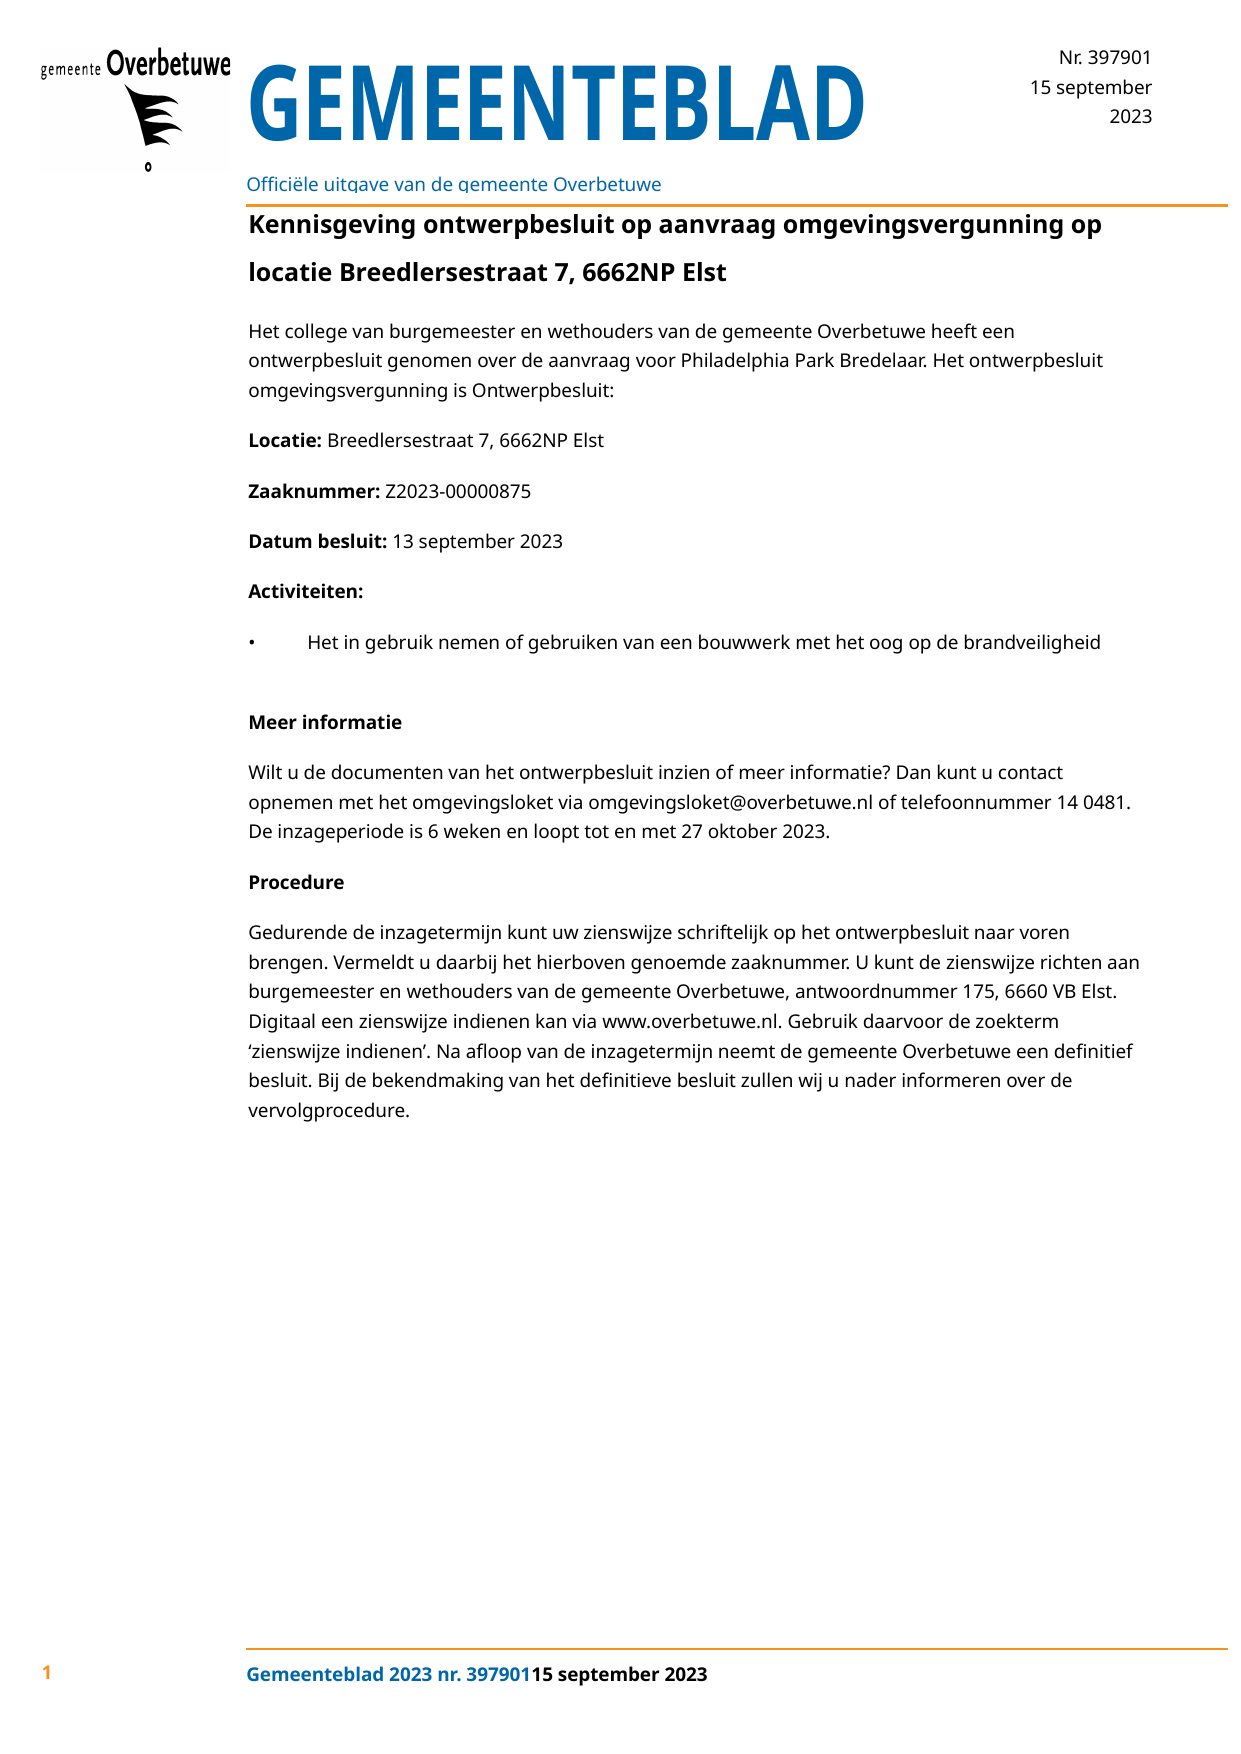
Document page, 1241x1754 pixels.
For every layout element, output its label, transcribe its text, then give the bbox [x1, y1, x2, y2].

text Activiteiten: [248, 579, 1152, 604]
text Procedure [248, 869, 1152, 895]
picture [41, 47, 231, 172]
text Gedurende de inzagetermijn kunt uw zienswijze schriftelijk op het ontwerpbesluit naar voren brengen. Vermeldt u daarbij het hierboven genoemde zaaknummer. U kunt de zienswijze richten aan burgemeester en wethouders van de gemeente Overbetuwe, antwoordnummer 175, 6660 VB Elst. Digitaal een zienswijze indienen kan via www.overbetuwe.nl. Gebruik daarvoor de zoekterm ‘zienswijze indienen’. Na afloop van de inzagetermijn neemt de gemeente Overbetuwe een definitief besluit. Bij de bekendmaking van het definitieve besluit zullen wij u nader informeren over de vervolgprocedure. [248, 919, 1152, 1123]
list Het in gebruik nemen of gebruiken van een bouwwerk met het oog op de brandveiligheid [248, 629, 1152, 655]
text Datum besluit: 13 september 2023 [248, 528, 1152, 554]
text Het college van burgemeester en wethouders van de gemeente Overbetuwe heeft een ontwerpbesluit genomen over de aanvraag voor Philadelphia Park Bredelaar. Het ontwerpbesluit omgevingsvergunning is Ontwerpbesluit: [248, 318, 1152, 403]
text Wilt u de documenten van het ontwerpbesluit inzien of meer informatie? Dan kunt u contact opnemen met het omgevingsloket via omgevingsloket@overbetuwe.nl of telefoonnummer 14 0481. De inzageperiode is 6 weken en loopt tot en met 27 oktober 2023. [248, 759, 1152, 844]
text Locatie: Breedlersestraat 7, 6662NP Elst [248, 427, 1152, 453]
text Meer informatie [248, 709, 1152, 735]
text Kennisgeving ontwerpbesluit op aanvraag omgevingsvergunning op locatie Breedlersestraat 7, 6662NP Elst [248, 207, 1152, 288]
text Zaaknummer: Z2023-00000875 [248, 478, 1152, 504]
